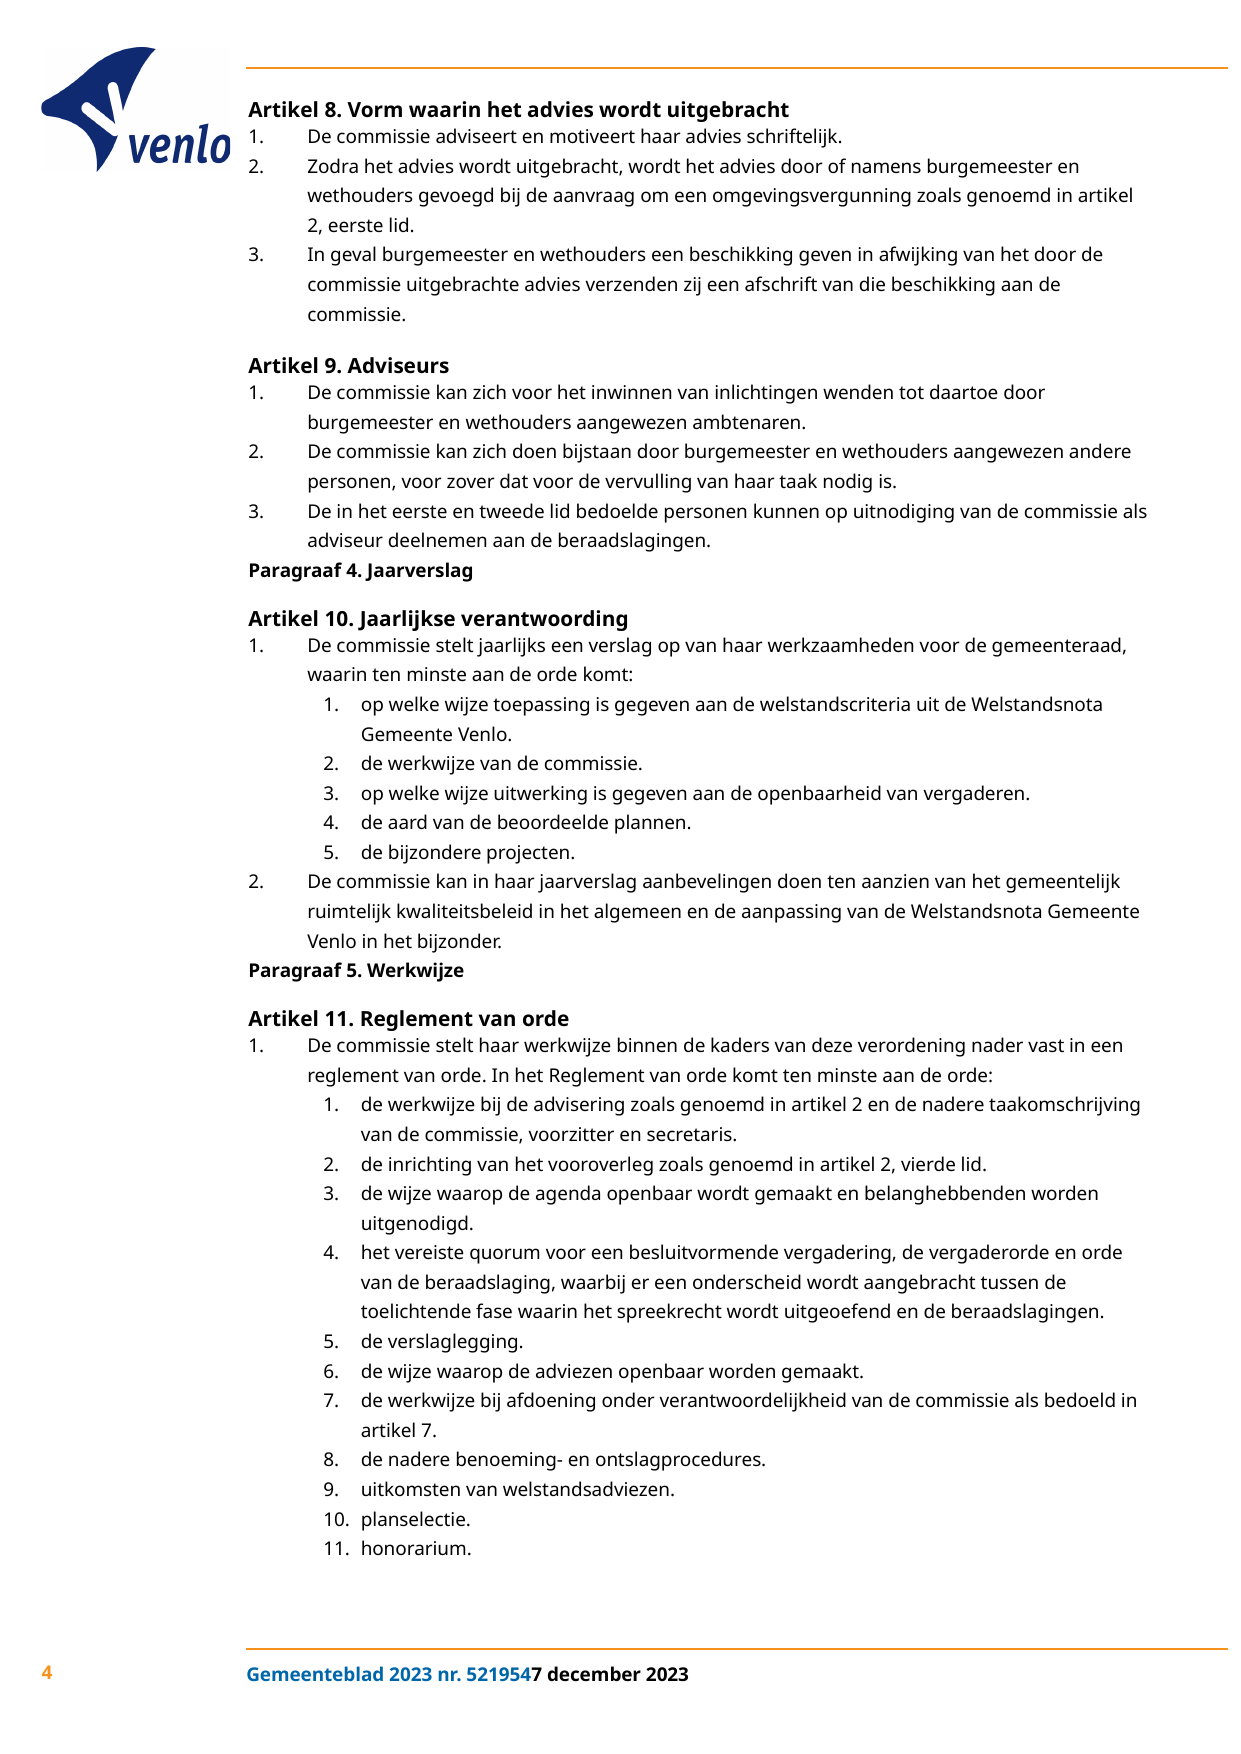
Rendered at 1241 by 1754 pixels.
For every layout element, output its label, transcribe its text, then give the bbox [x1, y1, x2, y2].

list de werkwijze bij afdoening onder verantwoordelijkheid van de commissie als bedoeld in artikel 7. [323, 1387, 1152, 1443]
list de wijze waarop de agenda openbaar wordt gemaakt en belanghebbenden worden uitgenodigd. [323, 1180, 1152, 1236]
list uitkomsten van welstandsadviezen. [323, 1476, 1152, 1502]
list de verslaglegging. [323, 1328, 1152, 1354]
list planselectie. [323, 1506, 1152, 1532]
text Paragraaf 5. Werkwijze [248, 957, 1152, 983]
list op welke wijze toepassing is gegeven aan de welstandscriteria uit de Welstandsnota Gemeente Venlo. [323, 691, 1152, 747]
list de aard van de beoordeelde plannen. [323, 809, 1152, 835]
list In geval burgemeester en wethouders een beschikking geven in afwijking van het door de commissie uitgebrachte advies verzenden zij een afschrift van die beschikking aan de commissie. [248, 242, 1152, 326]
text Artikel 11. Reglement van orde [248, 1004, 1152, 1032]
list de wijze waarop de adviezen openbaar worden gemaakt. [323, 1358, 1152, 1384]
list op welke wijze uitwerking is gegeven aan de openbaarheid van vergaderen. [323, 780, 1152, 806]
list De commissie adviseert en motiveert haar advies schriftelijk. [248, 123, 1152, 149]
list De commissie kan in haar jaarverslag aanbevelingen doen ten aanzien van het gemeentelijk ruimtelijk kwaliteitsbeleid in het algemeen en de aanpassing van de Welstandsnota Gemeente Venlo in het bijzonder. [248, 869, 1152, 954]
text Artikel 9. Adviseurs [248, 351, 1152, 379]
text Artikel 8. Vorm waarin het advies wordt uitgebracht [248, 95, 1152, 123]
list de inrichting van het vooroverleg zoals genoemd in artikel 2, vierde lid. [323, 1151, 1152, 1177]
list de werkwijze van de commissie. [323, 750, 1152, 776]
list de nadere benoeming- en ontslagprocedures. [323, 1447, 1152, 1472]
list De commissie kan zich voor het inwinnen van inlichtingen wenden tot daartoe door burgemeester en wethouders aangewezen ambtenaren. [248, 379, 1152, 435]
list Zodra het advies wordt uitgebracht, wordt het advies door of namens burgemeester en wethouders gevoegd bij de aanvraag om een omgevingsvergunning zoals genoemd in artikel 2, eerste lid. [248, 153, 1152, 238]
text Artikel 10. Jaarlijkse verantwoording [248, 604, 1152, 632]
list De in het eerste en tweede lid bedoelde personen kunnen op uitnodiging van de commissie als adviseur deelnemen aan de beraadslagingen. [248, 498, 1152, 553]
list De commissie stelt jaarlijks een verslag op van haar werkzaamheden voor de gemeenteraad, waarin ten minste aan de orde komt: [248, 632, 1152, 687]
list het vereiste quorum voor een besluitvormende vergadering, de vergaderorde en orde van de beraadslaging, waarbij er een onderscheid wordt aangebracht tussen de toelichtende fase waarin het spreekrecht wordt uitgeoefend en de beraadslagingen. [323, 1239, 1152, 1324]
list de bijzondere projecten. [323, 839, 1152, 865]
list De commissie stelt haar werkwijze binnen de kaders van deze verordening nader vast in een reglement van orde. In het Reglement van orde komt ten minste aan de orde: [248, 1032, 1152, 1088]
list De commissie kan zich doen bijstaan door burgemeester en wethouders aangewezen andere personen, voor zover dat voor de vervulling van haar taak nodig is. [248, 439, 1152, 494]
list honorarium. [323, 1535, 1152, 1561]
text Paragraaf 4. Jaarverslag [248, 557, 1152, 583]
picture [41, 47, 231, 172]
list de werkwijze bij de advisering zoals genoemd in artikel 2 en de nadere taakomschrijving van de commissie, voorzitter en secretaris. [323, 1092, 1152, 1147]
